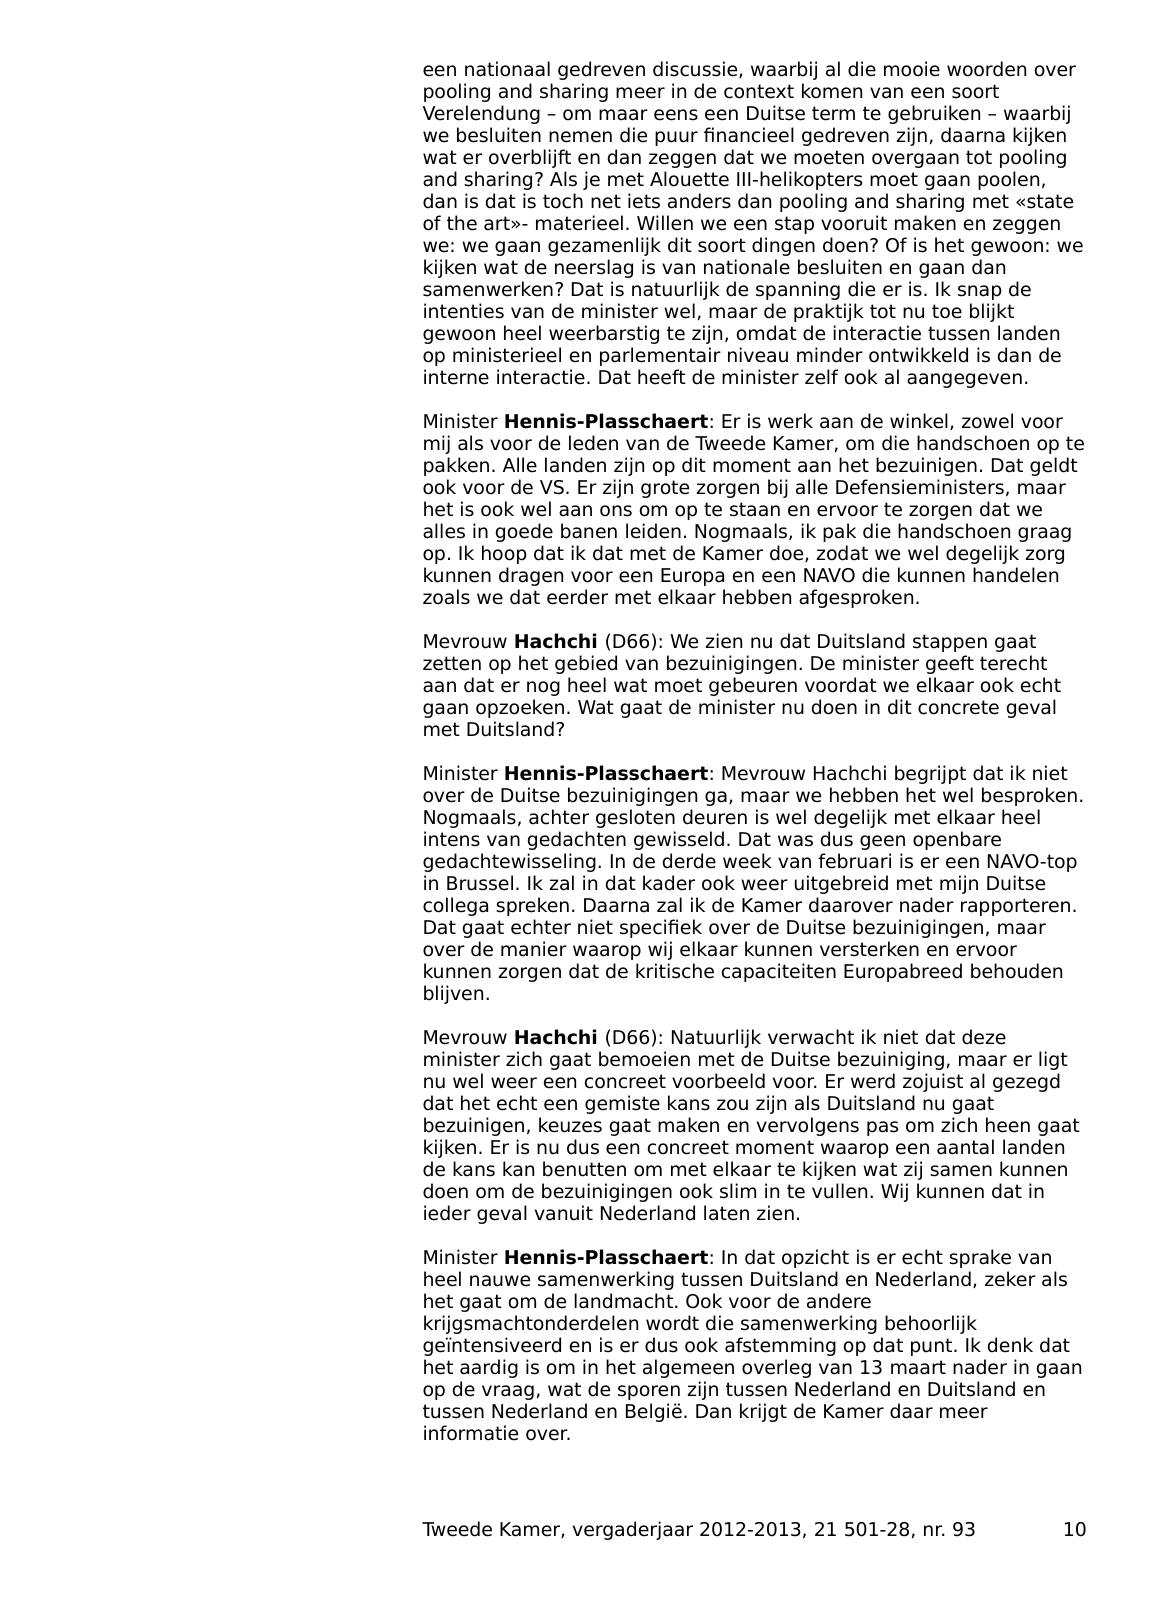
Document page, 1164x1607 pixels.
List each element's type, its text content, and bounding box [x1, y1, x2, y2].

text Minister Hennis-Plasschaert: Er is werk aan de winkel, zowel voor mij als voor de leden van de Tweede Kamer, om die handschoen op te pakken. Alle landen zijn op dit moment aan het bezuinigen. Dat geldt ook voor de VS. Er zijn grote zorgen bij alle Defensieministers, maar het is ook wel aan ons om op te staan en ervoor te zorgen dat we alles in goede banen leiden. Nogmaals, ik pak die handschoen graag op. Ik hoop dat ik dat met de Kamer doe, zodat we wel degelijk zorg kunnen dragen voor een Europa en een NAVO die kunnen handelen zoals we dat eerder met elkaar hebben afgesproken. [422, 411, 1087, 609]
text Mevrouw Hachchi (D66): We zien nu dat Duitsland stappen gaat zetten op het gebied van bezuinigingen. De minister geeft terecht aan dat er nog heel wat moet gebeuren voordat we elkaar ook echt gaan opzoeken. Wat gaat de minister nu doen in dit concrete geval met Duitsland? [422, 631, 1087, 741]
text Minister Hennis-Plasschaert: Mevrouw Hachchi begrijpt dat ik niet over de Duitse bezuinigingen ga, maar we hebben het wel besproken. Nogmaals, achter gesloten deuren is wel degelijk met elkaar heel intens van gedachten gewisseld. Dat was dus geen openbare gedachtewisseling. In de derde week van februari is er een NAVO-top in Brussel. Ik zal in dat kader ook weer uitgebreid met mijn Duitse collega spreken. Daarna zal ik de Kamer daarover nader rapporteren. Dat gaat echter niet specifiek over de Duitse bezuinigingen, maar over de manier waarop wij elkaar kunnen versterken en ervoor kunnen zorgen dat de kritische capaciteiten Europabreed behouden blijven. [422, 763, 1087, 1005]
text een nationaal gedreven discussie, waarbij al die mooie woorden over pooling and sharing meer in de context komen van een soort Verelendung – om maar eens een Duitse term te gebruiken – waarbij we besluiten nemen die puur financieel gedreven zijn, daarna kijken wat er overblijft en dan zeggen dat we moeten overgaan tot pooling and sharing? Als je met Alouette III-helikopters moet gaan poolen, dan is dat is toch net iets anders dan pooling and sharing met «state of the art»- materieel. Willen we een stap vooruit maken en zeggen we: we gaan gezamenlijk dit soort dingen doen? Of is het gewoon: we kijken wat de neerslag is van nationale besluiten en gaan dan samenwerken? Dat is natuurlijk de spanning die er is. Ik snap de intenties van de minister wel, maar de praktijk tot nu toe blijkt gewoon heel weerbarstig te zijn, omdat de interactie tussen landen op ministerieel en parlementair niveau minder ontwikkeld is dan de interne interactie. Dat heeft de minister zelf ook al aangegeven. [422, 59, 1087, 389]
text Minister Hennis-Plasschaert: In dat opzicht is er echt sprake van heel nauwe samenwerking tussen Duitsland en Nederland, zeker als het gaat om de landmacht. Ook voor de andere krijgsmachtonderdelen wordt die samenwerking behoorlijk geïntensiveerd en is er dus ook afstemming op dat punt. Ik denk dat het aardig is om in het algemeen overleg van 13 maart nader in gaan op de vraag, wat de sporen zijn tussen Nederland en Duitsland en tussen Nederland en België. Dan krijgt de Kamer daar meer informatie over. [422, 1247, 1087, 1445]
text Mevrouw Hachchi (D66): Natuurlijk verwacht ik niet dat deze minister zich gaat bemoeien met de Duitse bezuiniging, maar er ligt nu wel weer een concreet voorbeeld voor. Er werd zojuist al gezegd dat het echt een gemiste kans zou zijn als Duitsland nu gaat bezuinigen, keuzes gaat maken en vervolgens pas om zich heen gaat kijken. Er is nu dus een concreet moment waarop een aantal landen de kans kan benutten om met elkaar te kijken wat zij samen kunnen doen om de bezuinigingen ook slim in te vullen. Wij kunnen dat in ieder geval vanuit Nederland laten zien. [422, 1027, 1087, 1225]
